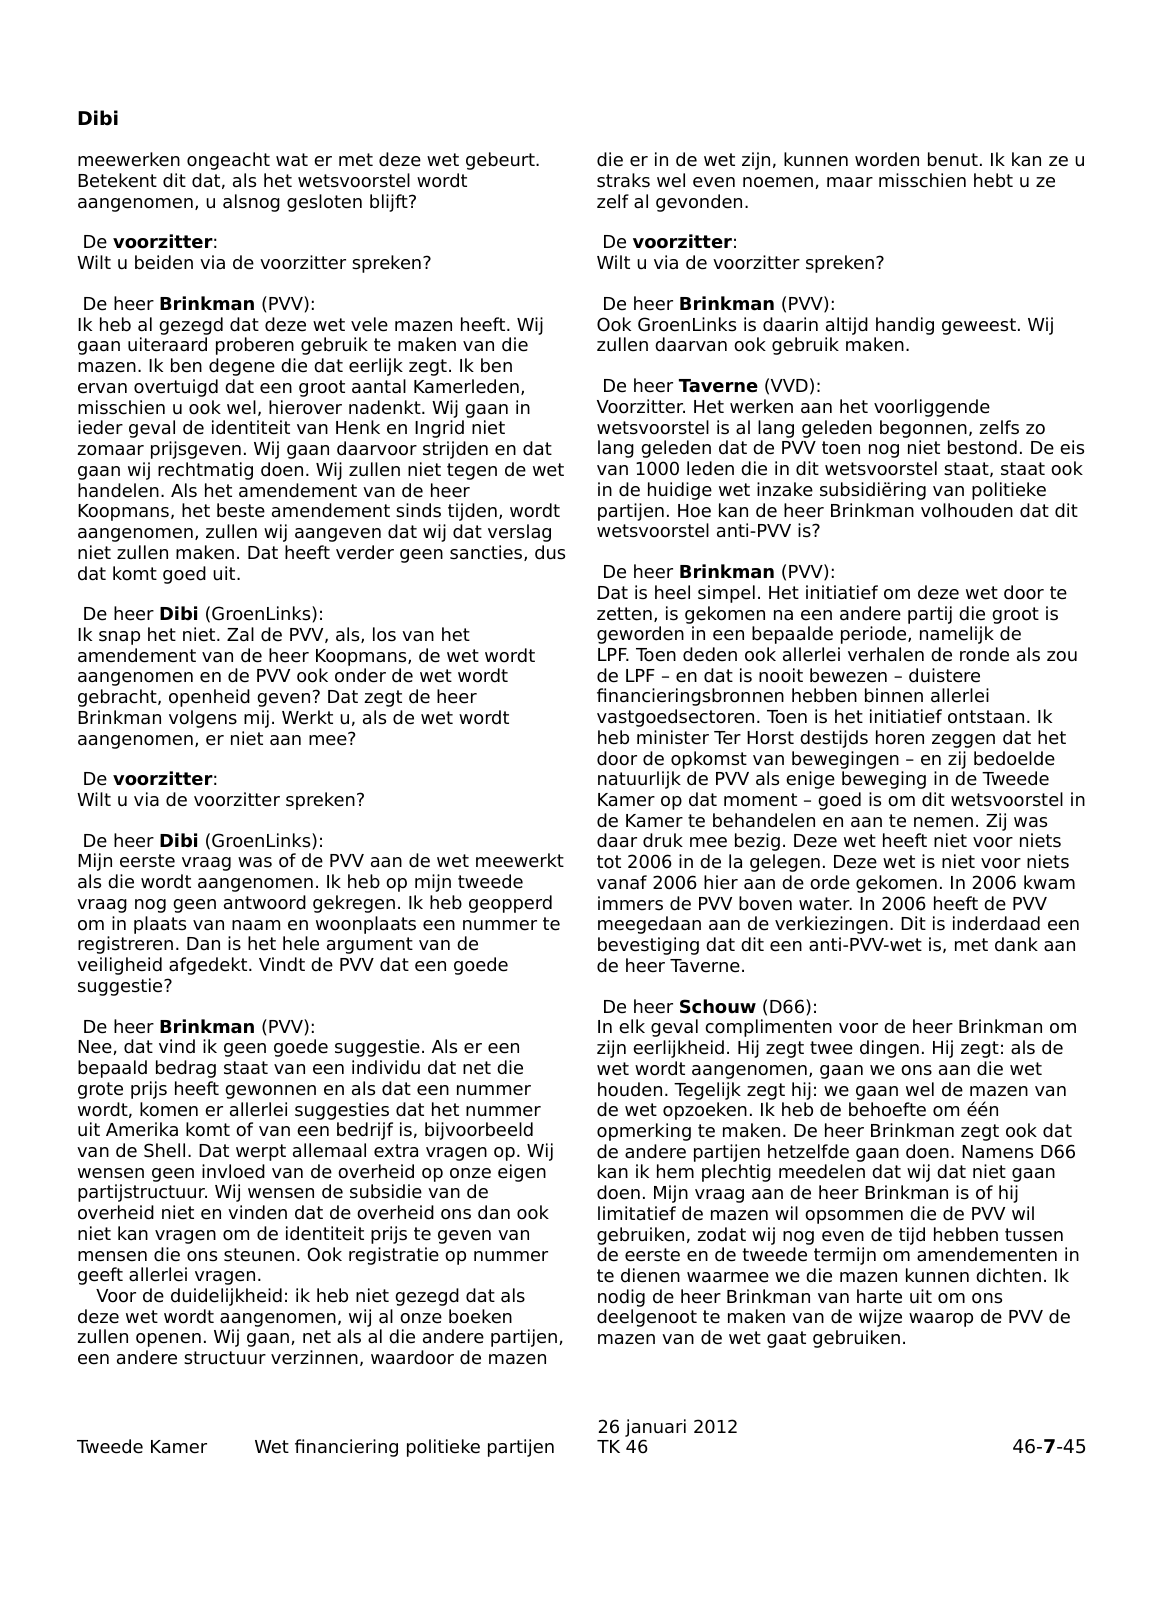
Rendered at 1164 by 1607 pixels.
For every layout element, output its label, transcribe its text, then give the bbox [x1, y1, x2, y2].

text Wilt u beiden via de voorzitter spreken? [77, 253, 567, 274]
text Wilt u via de voorzitter spreken? [77, 790, 567, 811]
text De voorzitter: [77, 769, 567, 790]
text De heer Brinkman (PVV): [596, 562, 1087, 583]
text De heer Dibi (GroenLinks): [77, 831, 567, 851]
text De voorzitter: [77, 232, 567, 253]
text De heer Schouw (D66): [596, 996, 1087, 1017]
text De heer Dibi (GroenLinks): [77, 604, 567, 625]
text Nee, dat vind ik geen goede suggestie. Als er een bepaald bedrag staat van een individu dat net die grote prijs heeft gewonnen en als dat een nummer wordt, komen er allerlei suggesties dat het nummer uit Amerika komt of van een bedrijf is, bijvoorbeeld van de Shell. Dat werpt allemaal extra vragen op. Wij wensen geen invloed van de overheid op onze eigen partijstructuur. Wij wensen de subsidie van de overheid niet en vinden dat de overheid ons dan ook niet kan vragen om de identiteit prijs te geven van mensen die ons steunen. Ook registratie op nummer geeft allerlei vragen. [77, 1037, 567, 1286]
text Ook GroenLinks is daarin altijd handig geweest. Wij zullen daarvan ook gebruik maken. [596, 314, 1087, 356]
text De heer Brinkman (PVV): [77, 1016, 567, 1037]
text die er in de wet zijn, kunnen worden benut. Ik kan ze u straks wel even noemen, maar misschien hebt u ze zelf al gevonden. [596, 150, 1087, 212]
text Mijn eerste vraag was of de PVV aan de wet meewerkt als die wordt aangenomen. Ik heb op mijn tweede vraag nog geen antwoord gekregen. Ik heb geopperd om in plaats van naam en woonplaats een nummer te registreren. Dan is het hele argument van de veiligheid afgedekt. Vindt de PVV dat een goede suggestie? [77, 851, 567, 996]
text Voorzitter. Het werken aan het voorliggende wetsvoorstel is al lang geleden begonnen, zelfs zo lang geleden dat de PVV toen nog niet bestond. De eis van 1000 leden die in dit wetsvoorstel staat, staat ook in de huidige wet inzake subsidiëring van politieke partijen. Hoe kan de heer Brinkman volhouden dat dit wetsvoorstel anti-PVV is? [596, 397, 1087, 542]
text Ik snap het niet. Zal de PVV, als, los van het amendement van de heer Koopmans, de wet wordt aangenomen en de PVV ook onder de wet wordt gebracht, openheid geven? Dat zegt de heer Brinkman volgens mij. Werkt u, als de wet wordt aangenomen, er niet aan mee? [77, 625, 567, 749]
text De heer Brinkman (PVV): [77, 294, 567, 314]
text Dat is heel simpel. Het initiatief om deze wet door te zetten, is gekomen na een andere partij die groot is geworden in een bepaalde periode, namelijk de LPF. Toen deden ook allerlei verhalen de ronde als zou de LPF – en dat is nooit bewezen – duistere financieringsbronnen hebben binnen allerlei vastgoedsectoren. Toen is het initiatief ontstaan. Ik heb minister Ter Horst destijds horen zeggen dat het door de opkomst van bewegingen – en zij bedoelde natuurlijk de PVV als enige beweging in de Tweede Kamer op dat moment – goed is om dit wetsvoorstel in de Kamer te behandelen en aan te nemen. Zij was daar druk mee bezig. Deze wet heeft niet voor niets tot 2006 in de la gelegen. Deze wet is niet voor niets vanaf 2006 hier aan de orde gekomen. In 2006 kwam immers de PVV boven water. In 2006 heeft de PVV meegedaan aan de verkiezingen. Dit is inderdaad een bevestiging dat dit een anti-PVV-wet is, met dank aan de heer Taverne. [596, 583, 1087, 976]
text De heer Brinkman (PVV): [596, 294, 1087, 314]
text De voorzitter: [596, 232, 1087, 253]
text Voor de duidelijkheid: ik heb niet gezegd dat als deze wet wordt aangenomen, wij al onze boeken zullen openen. Wij gaan, net als al die andere partijen, een andere structuur verzinnen, waardoor de mazen [77, 1286, 567, 1369]
text Wilt u via de voorzitter spreken? [596, 253, 1087, 274]
text Ik heb al gezegd dat deze wet vele mazen heeft. Wij gaan uiteraard proberen gebruik te maken van die mazen. Ik ben degene die dat eerlijk zegt. Ik ben ervan overtuigd dat een groot aantal Kamerleden, misschien u ook wel, hierover nadenkt. Wij gaan in ieder geval de identiteit van Henk en Ingrid niet zomaar prijsgeven. Wij gaan daarvoor strijden en dat gaan wij rechtmatig doen. Wij zullen niet tegen de wet handelen. Als het amendement van de heer Koopmans, het beste amendement sinds tijden, wordt aangenomen, zullen wij aangeven dat wij dat verslag niet zullen maken. Dat heeft verder geen sancties, dus dat komt goed uit. [77, 314, 567, 584]
text In elk geval complimenten voor de heer Brinkman om zijn eerlijkheid. Hij zegt twee dingen. Hij zegt: als de wet wordt aangenomen, gaan we ons aan die wet houden. Tegelijk zegt hij: we gaan wel de mazen van de wet opzoeken. Ik heb de behoefte om één opmerking te maken. De heer Brinkman zegt ook dat de andere partijen hetzelfde gaan doen. Namens D66 kan ik hem plechtig meedelen dat wij dat niet gaan doen. Mijn vraag aan de heer Brinkman is of hij limitatief de mazen wil opsommen die de PVV wil gebruiken, zodat wij nog even de tijd hebben tussen de eerste en de tweede termijn om amendementen in te dienen waarmee we die mazen kunnen dichten. Ik nodig de heer Brinkman van harte uit om ons deelgenoot te maken van de wijze waarop de PVV de mazen van de wet gaat gebruiken. [596, 1017, 1087, 1349]
text De heer Taverne (VVD): [596, 376, 1087, 397]
text meewerken ongeacht wat er met deze wet gebeurt. Betekent dit dat, als het wetsvoorstel wordt aangenomen, u alsnog gesloten blijft? [77, 150, 567, 212]
